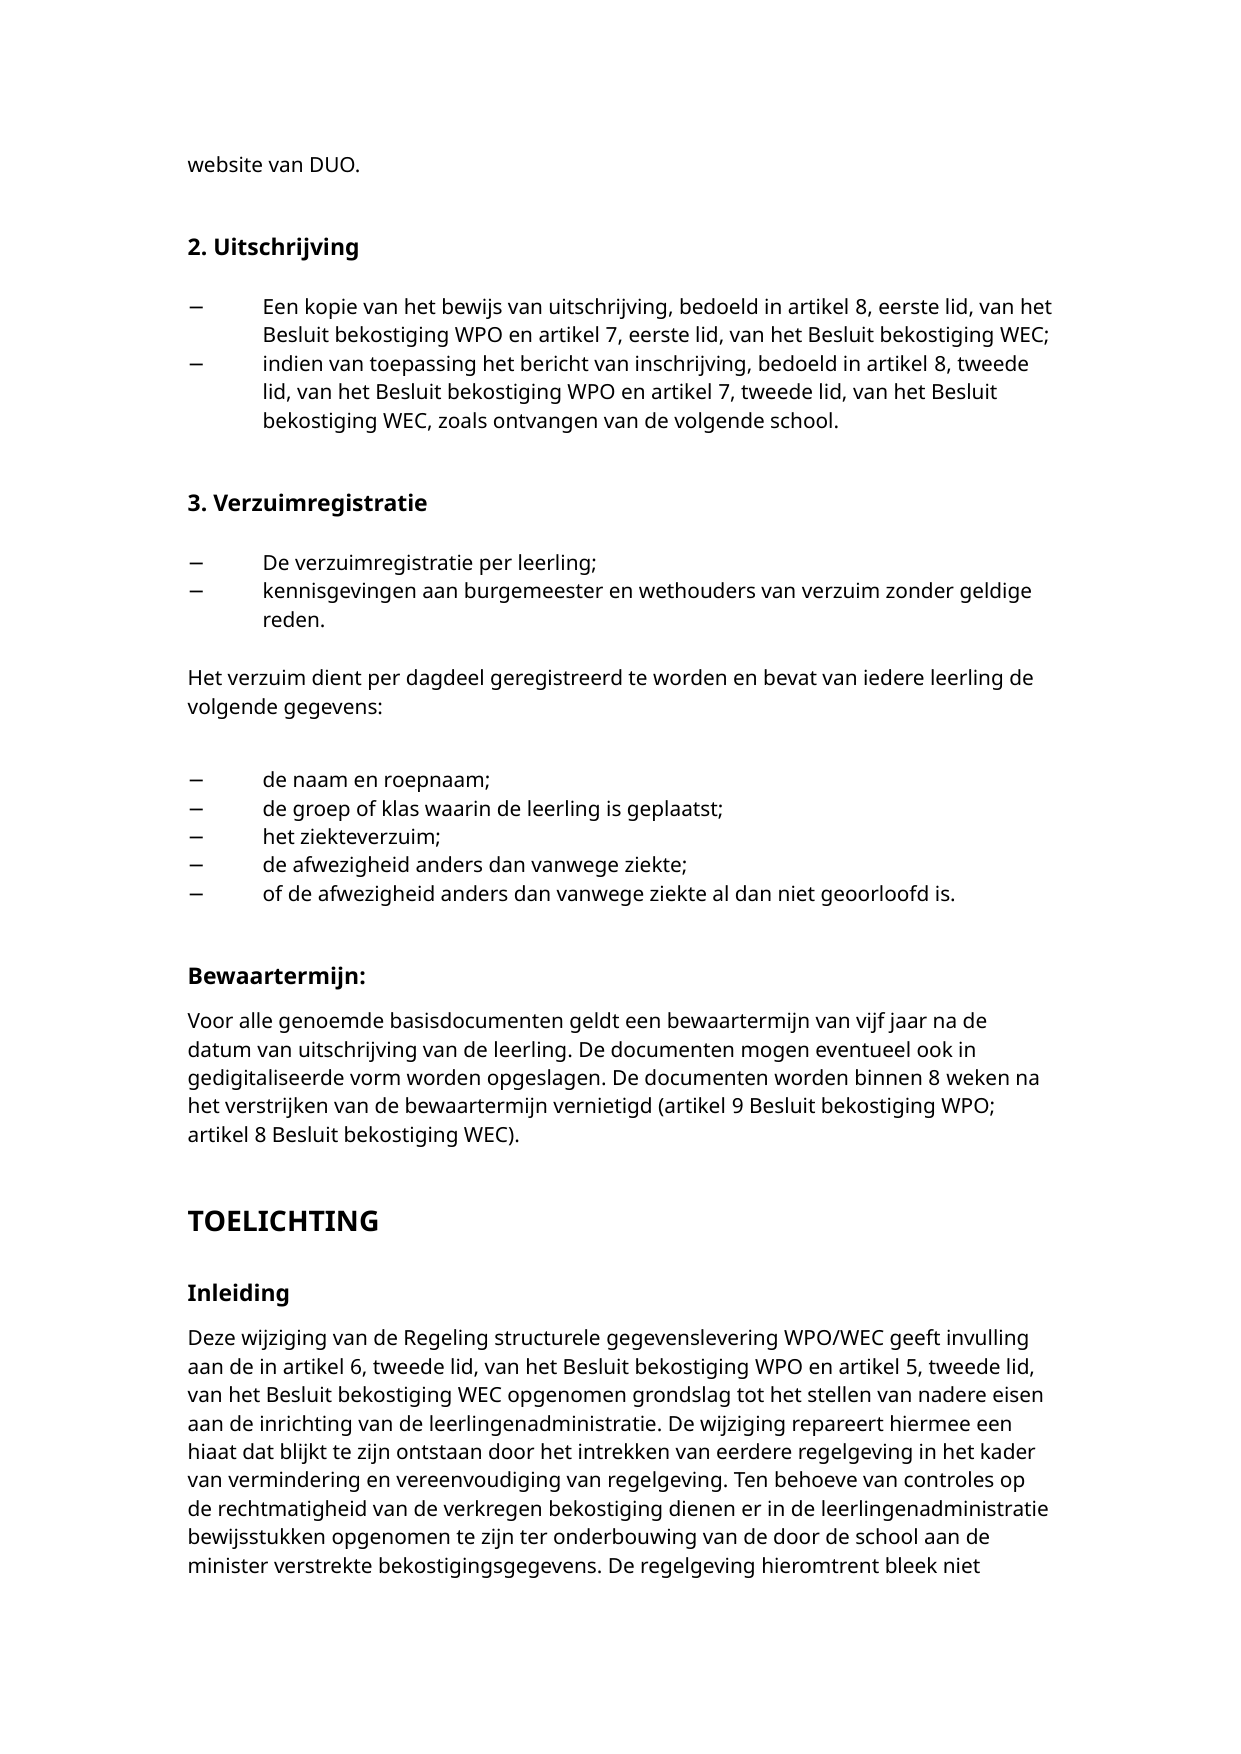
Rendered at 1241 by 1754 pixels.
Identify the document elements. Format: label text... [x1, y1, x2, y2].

list de afwezigheid anders dan vanwege ziekte; [187, 851, 1053, 879]
text Voor alle genoemde basisdocumenten geldt een bewaartermijn van vijf jaar na de datum van uitschrijving van de leerling. De documenten mogen eventueel ook in gedigitaliseerde vorm worden opgeslagen. De documenten worden binnen 8 weken na het verstrijken van de bewaartermijn vernietigd (artikel 9 Besluit bekostiging WPO; artikel 8 Besluit bekostiging WEC). [187, 1006, 1053, 1148]
text website van DUO. [187, 150, 1053, 178]
subtitle 3. Verzuimregistratie [187, 487, 1053, 518]
list de naam en roepnaam; [187, 765, 1053, 794]
subtitle Inleiding [187, 1277, 1053, 1308]
subtitle 2. Uitschrijving [187, 231, 1053, 262]
list De verzuimregistratie per leerling; [187, 548, 1053, 577]
list indien van toepassing het bericht van inschrijving, bedoeld in artikel 8, tweede lid, van het Besluit bekostiging WPO en artikel 7, tweede lid, van het Besluit bekostiging WEC, zoals ontvangen van de volgende school. [187, 349, 1053, 434]
subtitle Bewaartermijn: [187, 960, 1053, 991]
subtitle TOELICHTING [187, 1201, 1053, 1239]
text Deze wijziging van de Regeling structurele gegevenslevering WPO/WEC geeft invulling aan de in artikel 6, tweede lid, van het Besluit bekostiging WPO en artikel 5, tweede lid, van het Besluit bekostiging WEC opgenomen grondslag tot het stellen van nadere eisen aan de inrichting van de leerlingenadministratie. De wijziging repareert hiermee een hiaat dat blijkt te zijn ontstaan door het intrekken van eerdere regelgeving in het kader van vermindering en vereenvoudiging van regelgeving. Ten behoeve van controles op de rechtmatigheid van de verkregen bekostiging dienen er in de leerlingenadministratie bewijsstukken opgenomen te zijn ter onderbouwing van de door de school aan de minister verstrekte bekostigingsgegevens. De regelgeving hieromtrent bleek niet [187, 1323, 1053, 1579]
list Een kopie van het bewijs van uitschrijving, bedoeld in artikel 8, eerste lid, van het Besluit bekostiging WPO en artikel 7, eerste lid, van het Besluit bekostiging WEC; [187, 292, 1053, 349]
list kennisgevingen aan burgemeester en wethouders van verzuim zonder geldige reden. [187, 577, 1053, 633]
list het ziekteverzuim; [187, 822, 1053, 851]
list de groep of klas waarin de leerling is geplaatst; [187, 794, 1053, 822]
list of de afwezigheid anders dan vanwege ziekte al dan niet geoorloofd is. [187, 879, 1053, 907]
text Het verzuim dient per dagdeel geregistreerd te worden en bevat van iedere leerling de volgende gegevens: [187, 663, 1053, 720]
